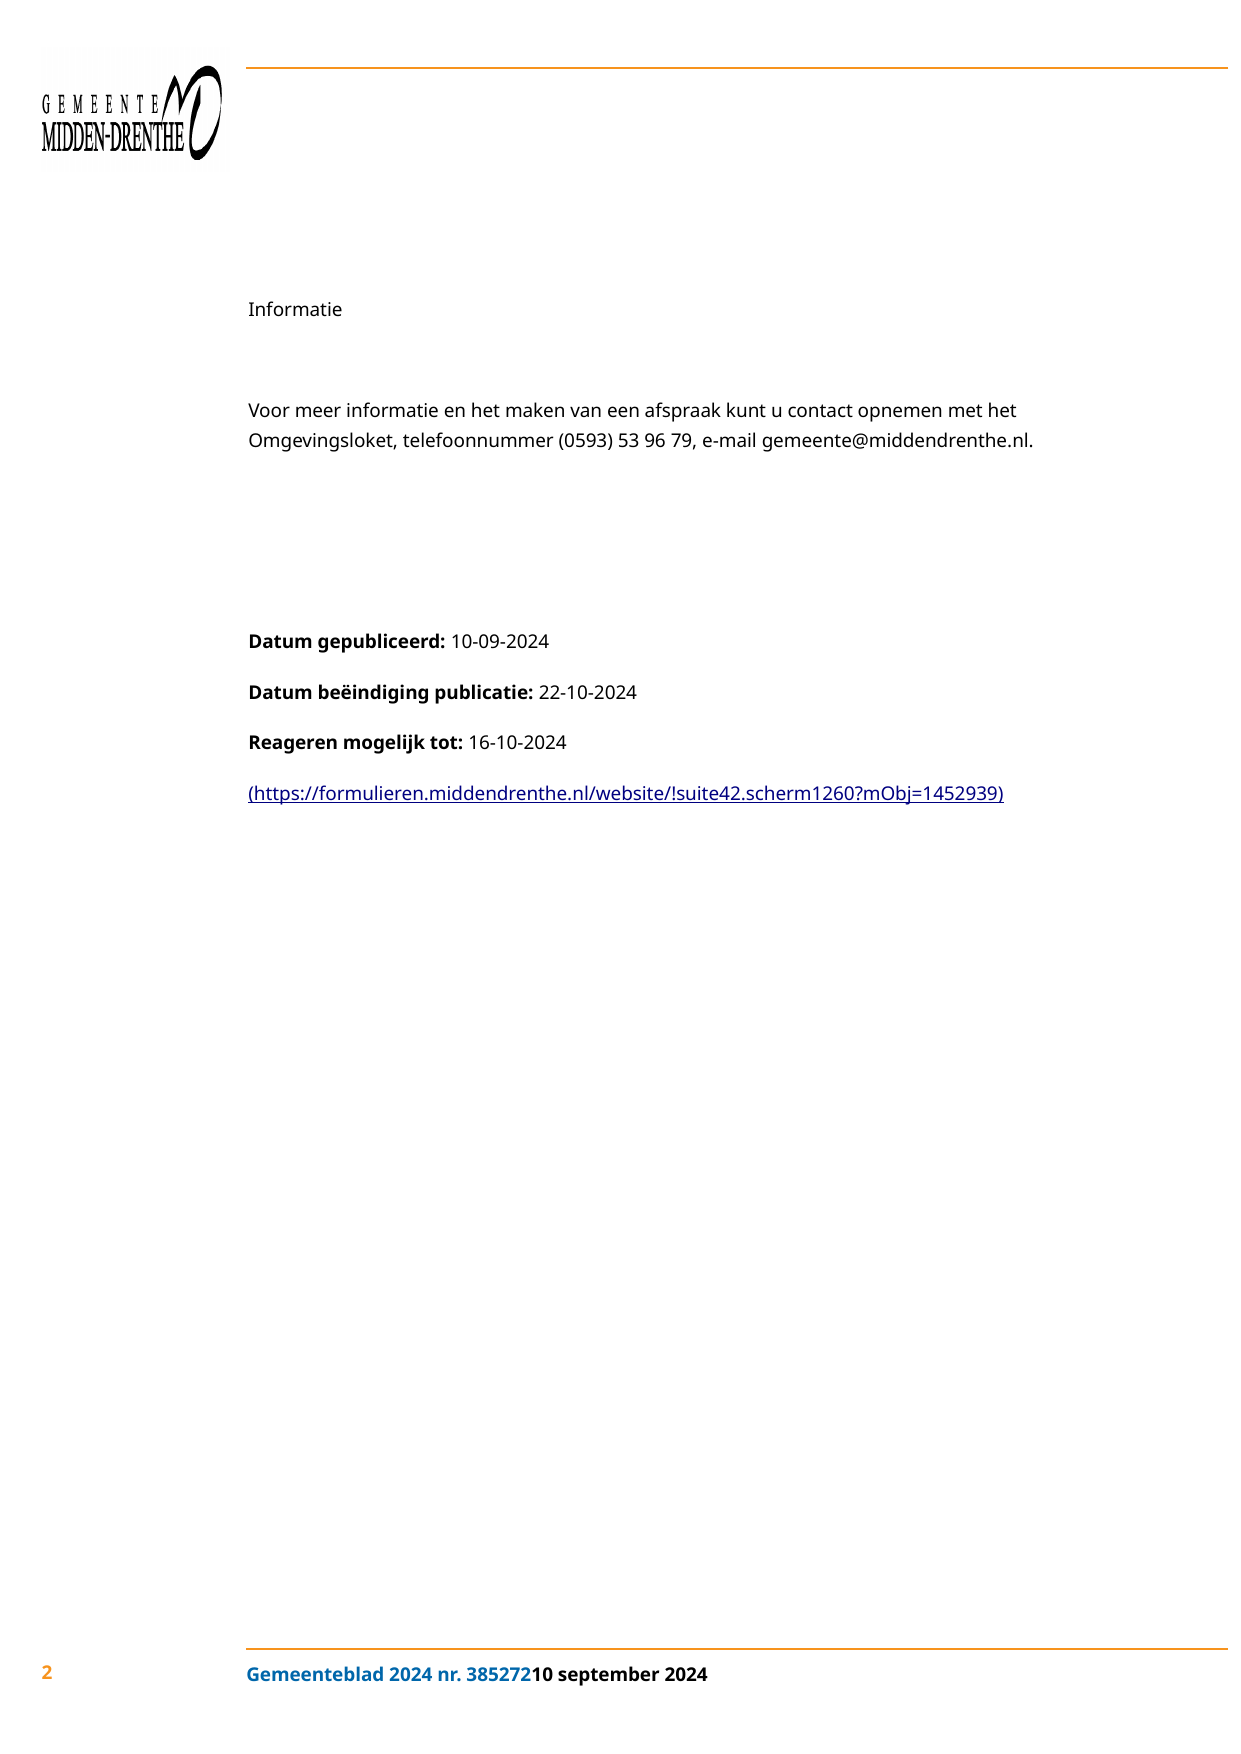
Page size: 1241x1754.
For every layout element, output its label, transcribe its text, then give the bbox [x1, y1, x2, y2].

text Reageren mogelijk tot: 16-10-2024 [248, 729, 1152, 755]
text Informatie [248, 296, 1152, 322]
text Datum beëindiging publicatie: 22-10-2024 [248, 679, 1152, 705]
picture [41, 47, 231, 172]
text Voor meer informatie en het maken van een afspraak kunt u contact opnemen met het Omgevingsloket, telefoonnummer (0593) 53 96 79, e-mail gemeente@middendrenthe.nl. [248, 397, 1152, 453]
text Datum gepubliceerd: 10-09-2024 [248, 628, 1152, 654]
text (https://formulieren.middendrenthe.nl/website/!suite42.scherm1260?mObj=1452939) [248, 780, 1152, 806]
